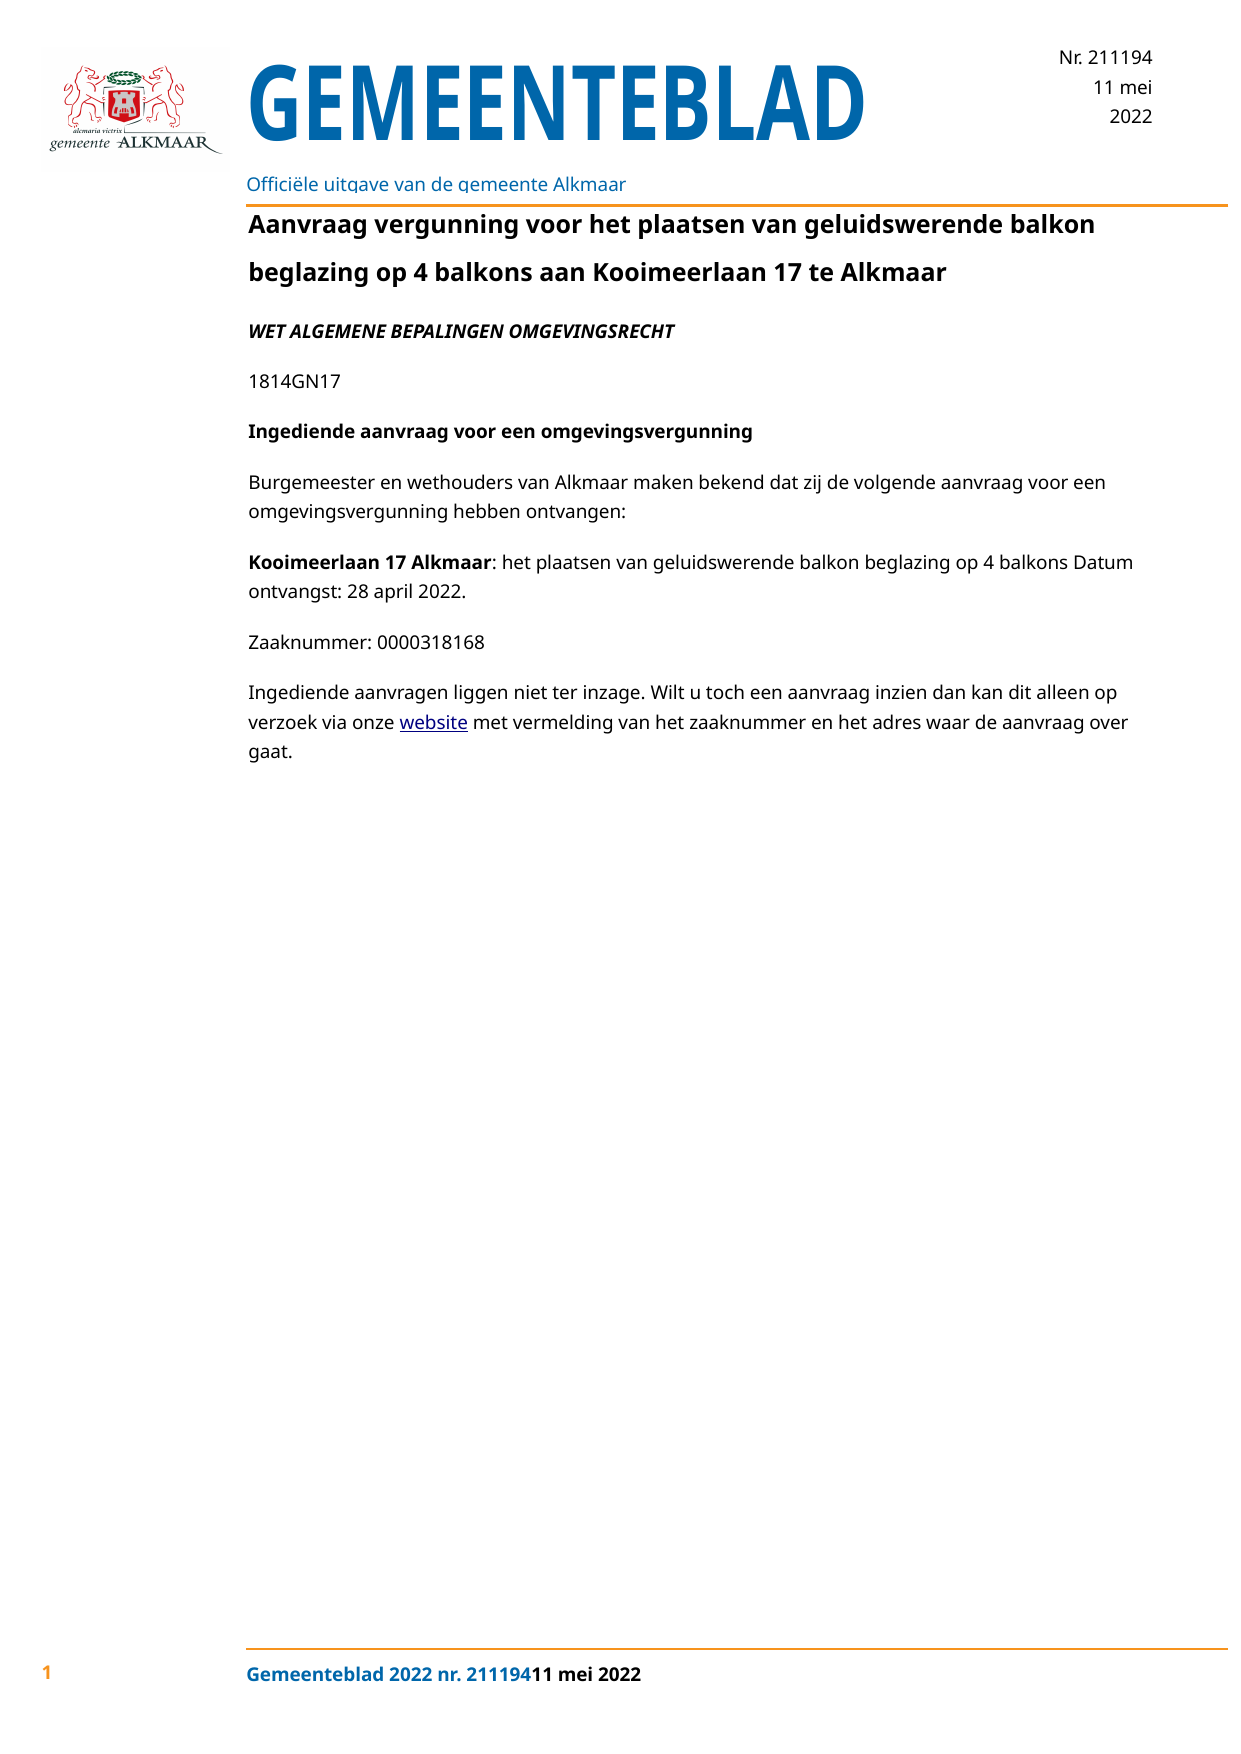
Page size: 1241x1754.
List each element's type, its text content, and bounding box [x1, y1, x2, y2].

text Aanvraag vergunning voor het plaatsen van geluidswerende balkon beglazing op 4 balkons aan Kooimeerlaan 17 te Alkmaar [248, 207, 1152, 288]
text Burgemeester en wethouders van Alkmaar maken bekend dat zij de volgende aanvraag voor een omgevingsvergunning hebben ontvangen: [248, 469, 1152, 524]
text Ingediende aanvraag voor een omgevingsvergunning [248, 419, 1152, 444]
text Ingediende aanvragen liggen niet ter inzage. Wilt u toch een aanvraag inzien dan kan dit alleen op verzoek via onze website met vermelding van het zaaknummer en het adres waar de aanvraag over gaat. [248, 679, 1152, 764]
text WET ALGEMENE BEPALINGEN OMGEVINGSRECHT [248, 318, 1152, 344]
text Kooimeerlaan 17 Alkmaar: het plaatsen van geluidswerende balkon beglazing op 4 balkons Datum ontvangst: 28 april 2022. [248, 549, 1152, 604]
text 1814GN17 [248, 368, 1152, 394]
text Zaaknummer: 0000318168 [248, 629, 1152, 655]
picture [41, 47, 231, 172]
